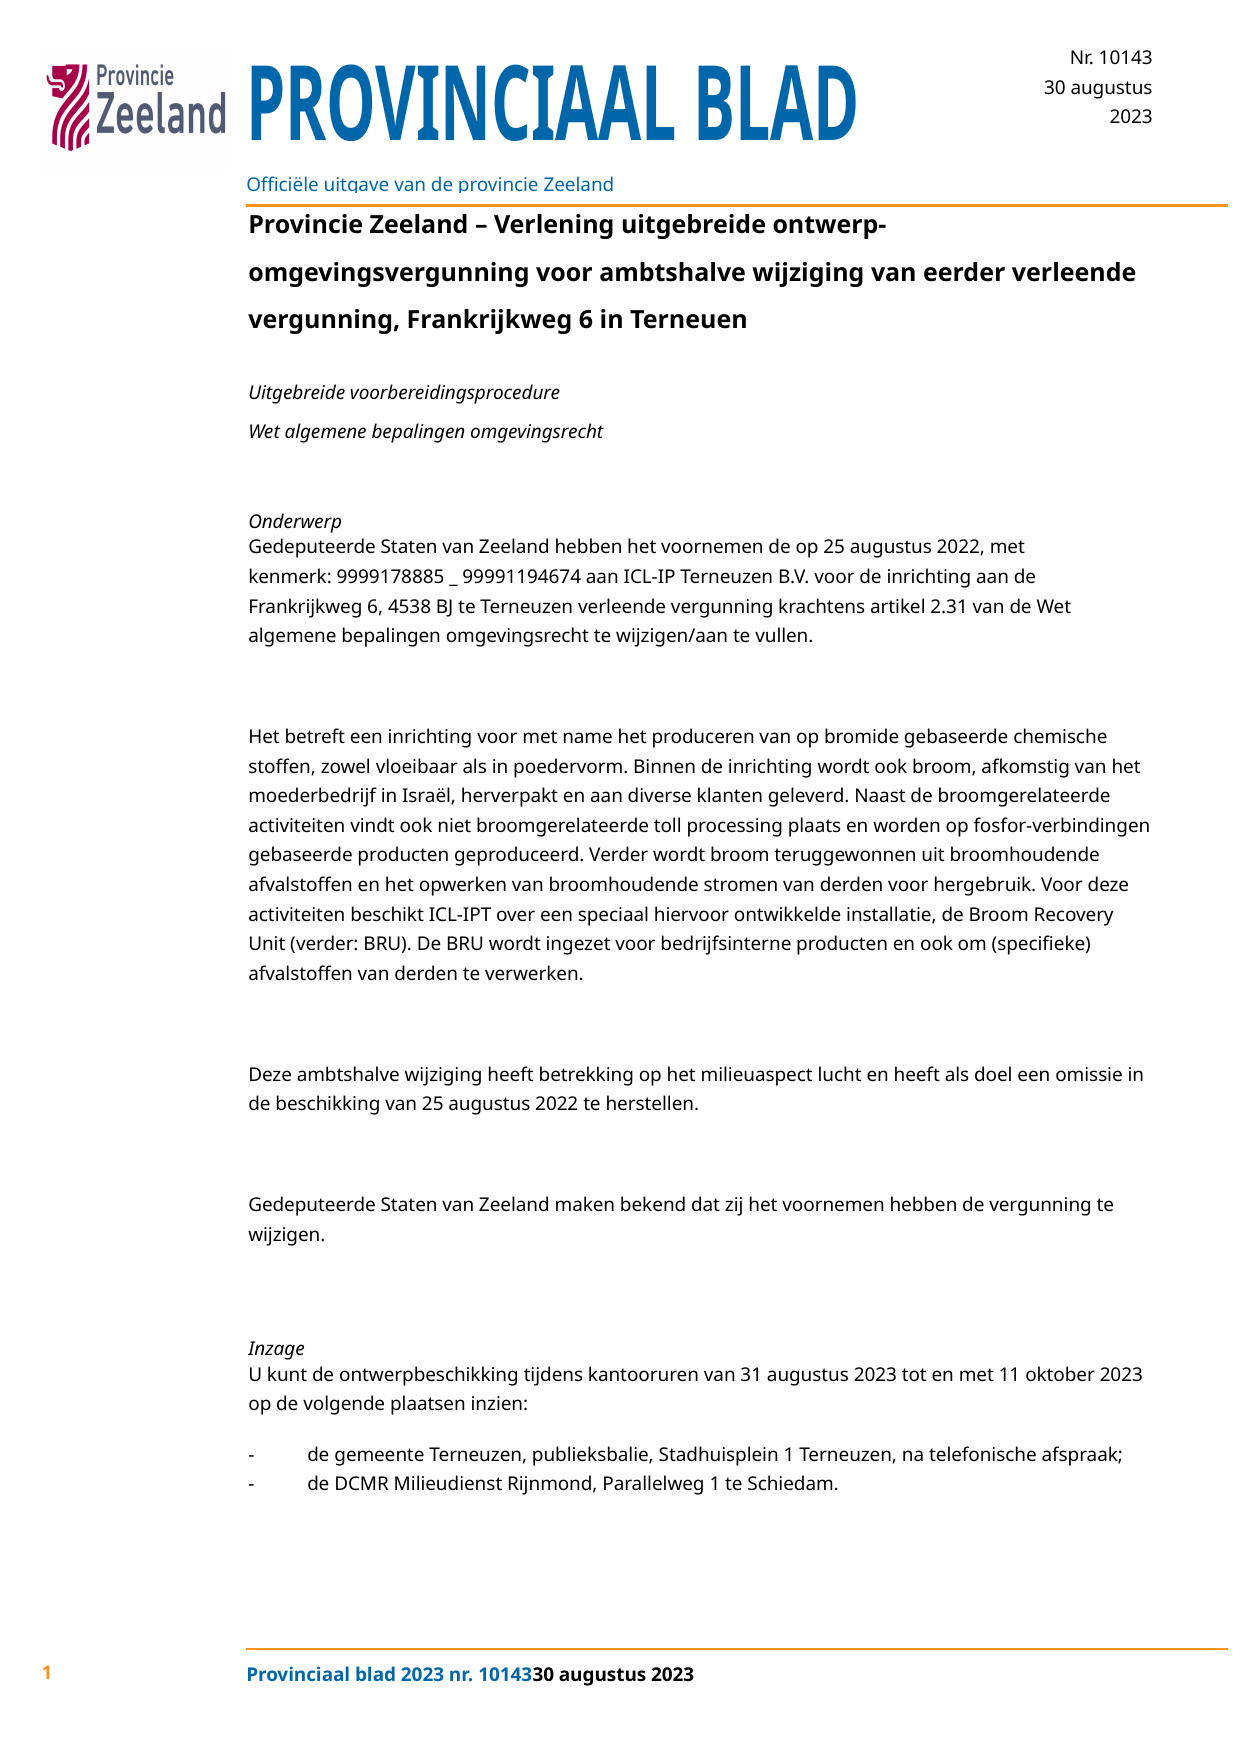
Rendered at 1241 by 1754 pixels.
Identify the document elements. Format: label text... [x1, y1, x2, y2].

text Uitgebreide voorbereidingsprocedure [248, 379, 1152, 405]
text Gedeputeerde Staten van Zeeland hebben het voornemen de op 25 augustus 2022, met kenmerk: 9999178885 _ 99991194674 aan ICL-IP Terneuzen B.V. voor de inrichting aan de Frankrijkweg 6, 4538 BJ te Terneuzen verleende vergunning krachtens artikel 2.31 van de Wet algemene bepalingen omgevingsrecht te wijzigen/aan te vullen. [248, 534, 1152, 648]
list de gemeente Terneuzen, publieksbalie, Stadhuisplein 1 Terneuzen, na telefonische afspraak; [248, 1441, 1152, 1467]
list de DCMR Milieudienst Rijnmond, Parallelweg 1 te Schiedam. [248, 1471, 1152, 1496]
text Het betreft een inrichting voor met name het produceren van op bromide gebaseerde chemische stoffen, zowel vloeibaar als in poedervorm. Binnen de inrichting wordt ook broom, afkomstig van het moederbedrijf in Israël, herverpakt en aan diverse klanten geleverd. Naast de broomgerelateerde activiteiten vindt ook niet broomgerelateerde toll processing plaats en worden op fosfor-verbindingen gebaseerde producten geproduceerd. Verder wordt broom teruggewonnen uit broomhoudende afvalstoffen en het opwerken van broomhoudende stromen van derden voor hergebruik. Voor deze activiteiten beschikt ICL-IPT over een speciaal hiervoor ontwikkelde installatie, de Broom Recovery Unit (verder: BRU). De BRU wordt ingezet voor bedrijfsinterne producten en ook om (specifieke) afvalstoffen van derden te verwerken. [248, 723, 1152, 986]
text Gedeputeerde Staten van Zeeland maken bekend dat zij het voornemen hebben de vergunning te wijzigen. [248, 1191, 1152, 1247]
text Wet algemene bepalingen omgevingsrecht [248, 418, 1152, 444]
text Deze ambtshalve wijziging heeft betrekking op het milieuaspect lucht en heeft als doel een omissie in de beschikking van 25 augustus 2022 te herstellen. [248, 1061, 1152, 1116]
text Onderwerp [248, 508, 1152, 534]
text Inzage [248, 1335, 1152, 1361]
text Provincie Zeeland – Verlening uitgebreide ontwerp-omgevingsvergunning voor ambtshalve wijziging van eerder verleende vergunning, Frankrijkweg 6 in Terneuen [248, 207, 1152, 336]
text U kunt de ontwerpbeschikking tijdens kantooruren van 31 augustus 2023 tot en met 11 oktober 2023 op de volgende plaatsen inzien: [248, 1361, 1152, 1416]
picture [41, 47, 231, 172]
